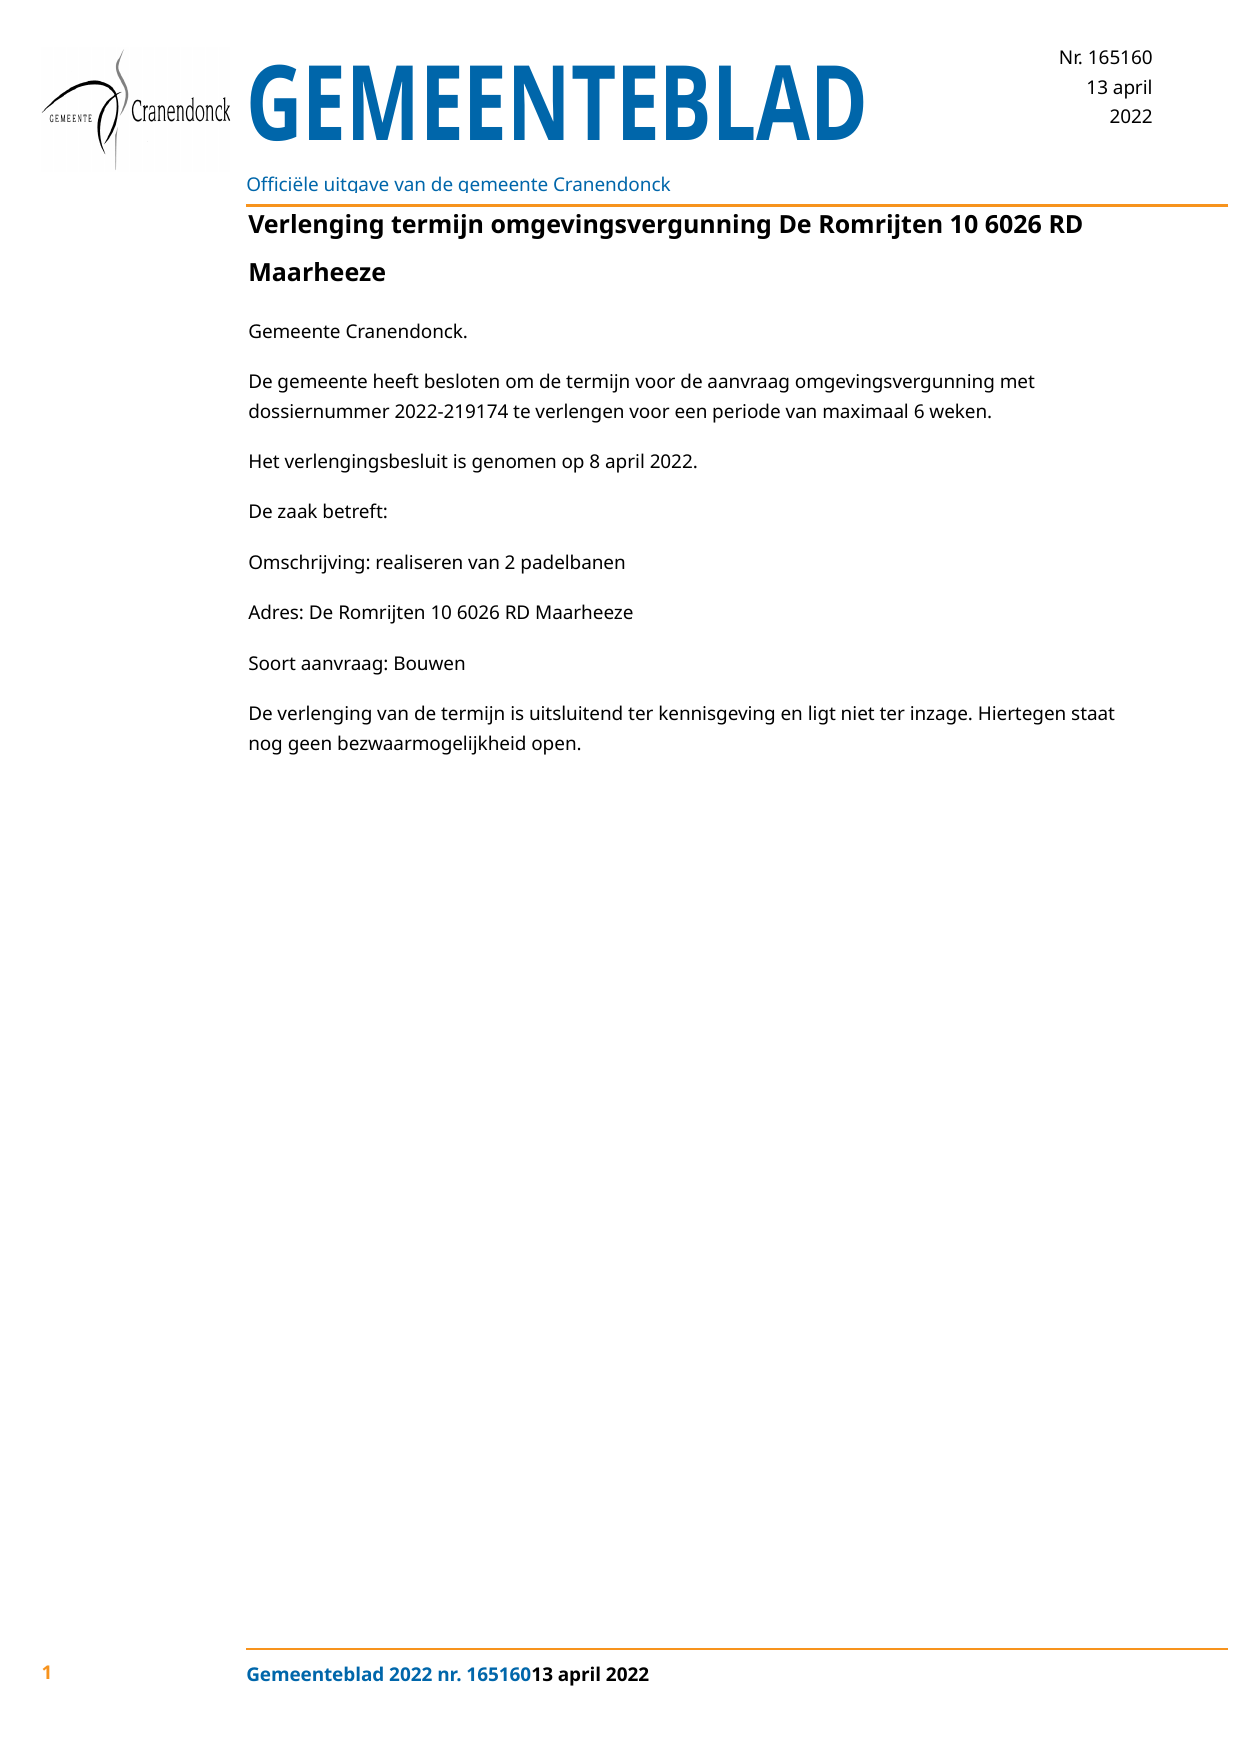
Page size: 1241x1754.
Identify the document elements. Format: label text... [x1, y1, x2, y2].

picture [41, 47, 231, 172]
text Verlenging termijn omgevingsvergunning De Romrijten 10 6026 RD Maarheeze [248, 207, 1152, 288]
text De gemeente heeft besloten om de termijn voor de aanvraag omgevingsvergunning met dossiernummer 2022-219174 te verlengen voor een periode van maximaal 6 weken. [248, 368, 1152, 424]
text Omschrijving: realiseren van 2 padelbanen [248, 549, 1152, 575]
text De verlenging van de termijn is uitsluitend ter kennisgeving en ligt niet ter inzage. Hiertegen staat nog geen bezwaarmogelijkheid open. [248, 700, 1152, 756]
text Het verlengingsbesluit is genomen op 8 april 2022. [248, 448, 1152, 474]
text Adres: De Romrijten 10 6026 RD Maarheeze [248, 599, 1152, 625]
text De zaak betreft: [248, 499, 1152, 524]
text Soort aanvraag: Bouwen [248, 650, 1152, 676]
text Gemeente Cranendonck. [248, 318, 1152, 344]
